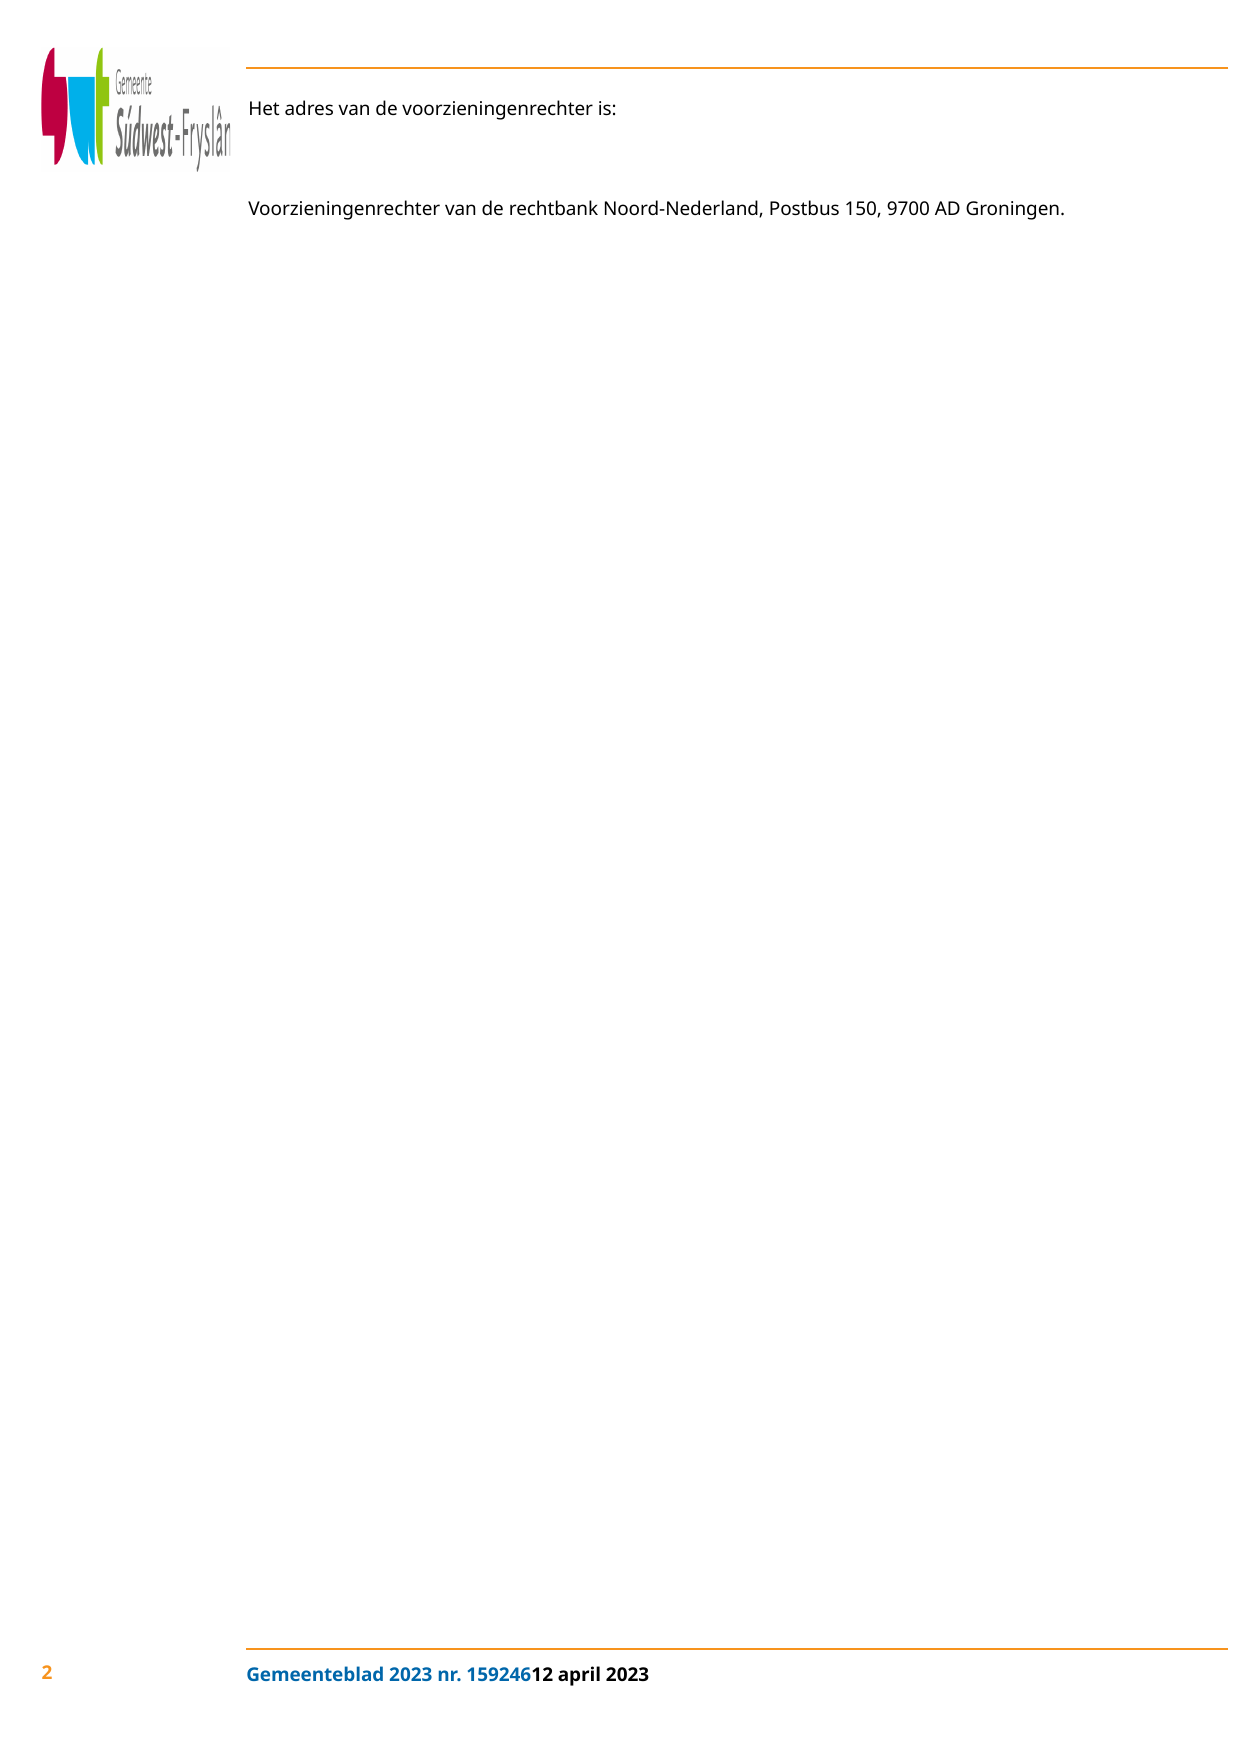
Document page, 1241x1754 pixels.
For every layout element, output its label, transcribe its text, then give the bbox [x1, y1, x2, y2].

picture [41, 47, 231, 172]
text Voorzieningenrechter van de rechtbank Noord-Nederland, Postbus 150, 9700 AD Groningen. [248, 196, 1152, 221]
text Het adres van de voorzieningenrechter is: [248, 95, 1152, 121]
